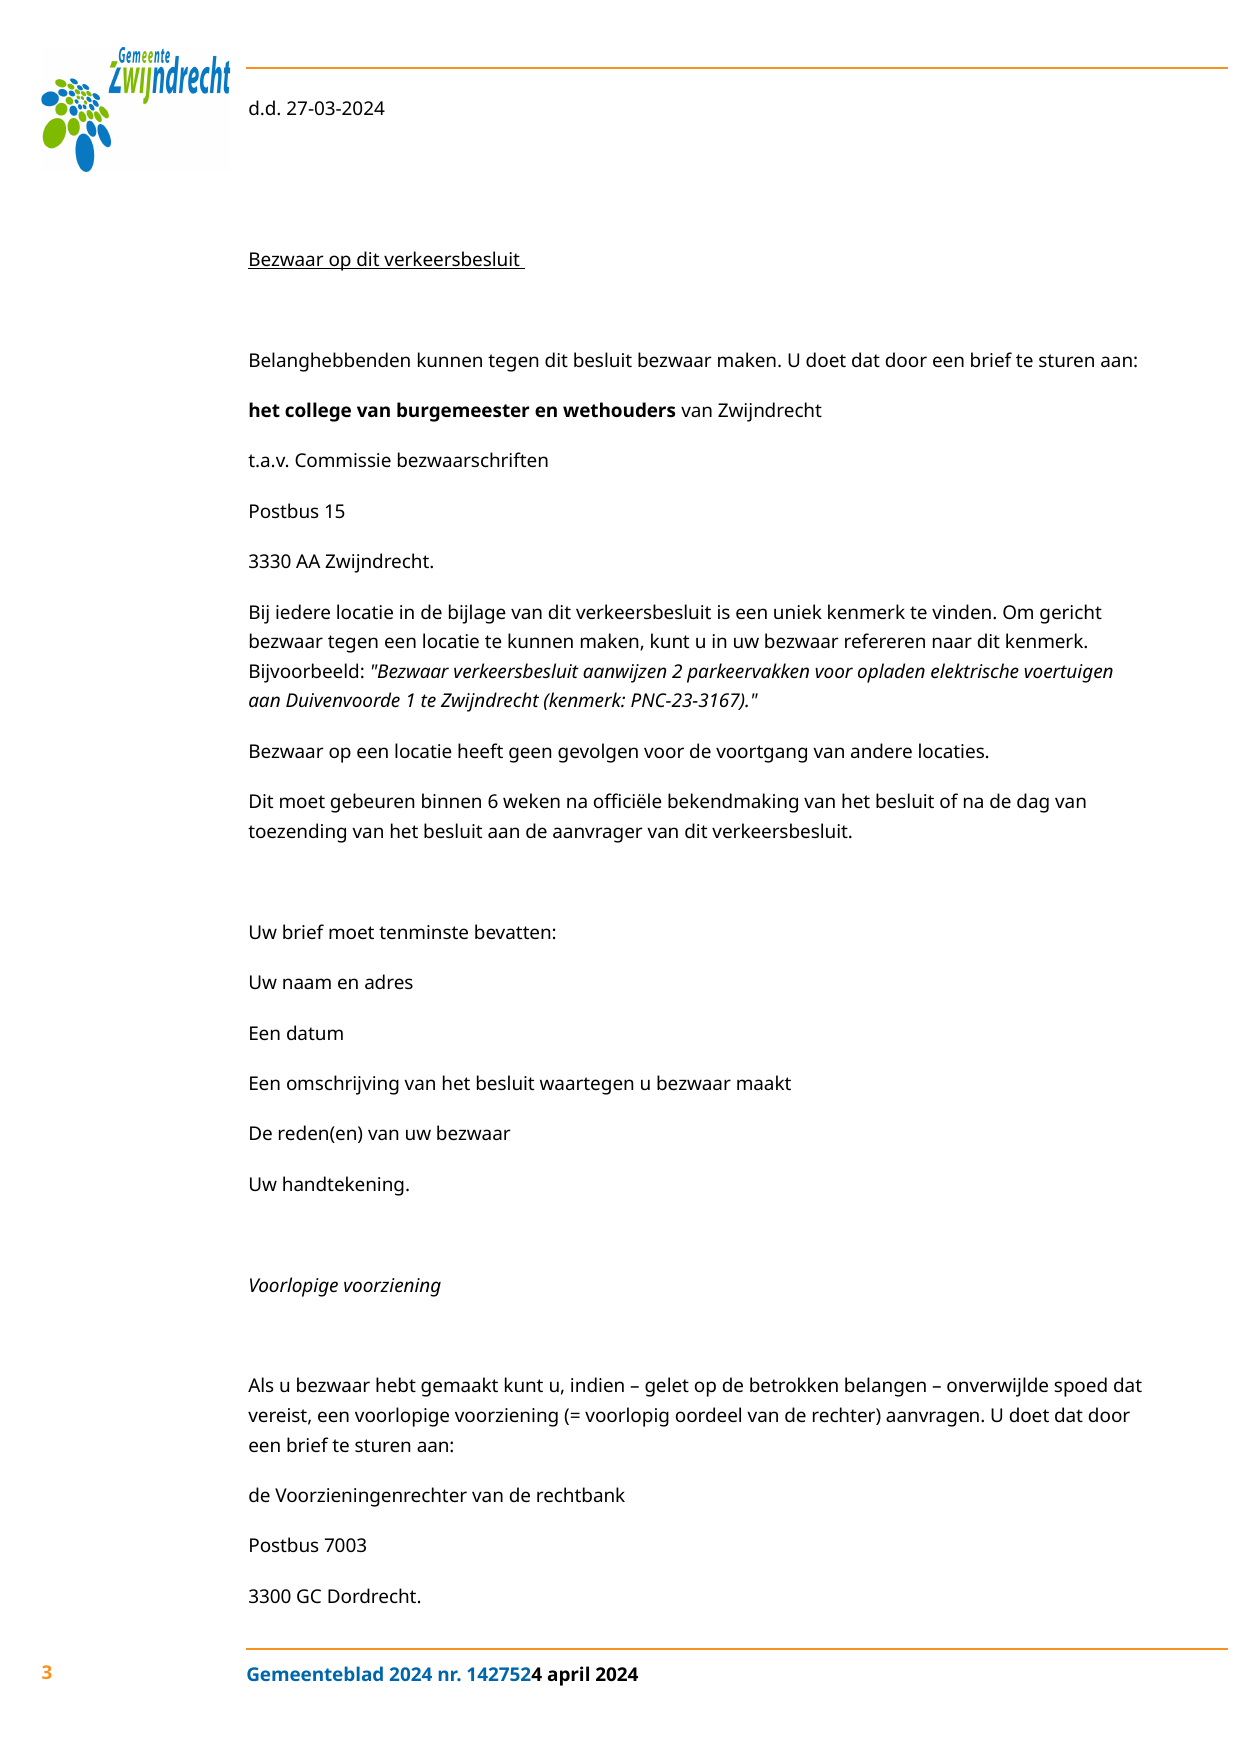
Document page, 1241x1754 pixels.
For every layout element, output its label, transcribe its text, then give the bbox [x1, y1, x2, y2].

text 3330 AA Zwijndrecht. [248, 548, 1152, 574]
text Postbus 15 [248, 498, 1152, 524]
text Uw brief moet tenminste bevatten: [248, 919, 1152, 945]
text Bij iedere locatie in de bijlage van dit verkeersbesluit is een uniek kenmerk te vinden. Om gericht bezwaar tegen een locatie te kunnen maken, kunt u in uw bezwaar refereren naar dit kenmerk. Bijvoorbeeld: "Bezwaar verkeersbesluit aanwijzen 2 parkeervakken voor opladen elektrische voertuigen aan Duivenvoorde 1 te Zwijndrecht (kenmerk: PNC-23-3167)." [248, 599, 1152, 713]
text Bezwaar op een locatie heeft geen gevolgen voor de voortgang van andere locaties. [248, 738, 1152, 764]
text Belanghebbenden kunnen tegen dit besluit bezwaar maken. U doet dat door een brief te sturen aan: [248, 347, 1152, 373]
text Een datum [248, 1020, 1152, 1046]
text Voorlopige voorziening [248, 1272, 1152, 1298]
text 3300 GC Dordrecht. [248, 1583, 1152, 1609]
text Dit moet gebeuren binnen 6 weken na officiële bekendmaking van het besluit of na de dag van toezending van het besluit aan de aanvrager van dit verkeersbesluit. [248, 788, 1152, 844]
text Als u bezwaar hebt gemaakt kunt u, indien – gelet op de betrokken belangen – onverwijlde spoed dat vereist, een voorlopige voorziening (= voorlopig oordeel van de rechter) aanvragen. U doet dat door een brief te sturen aan: [248, 1373, 1152, 1458]
text t.a.v. Commissie bezwaarschriften [248, 448, 1152, 473]
text het college van burgemeester en wethouders van Zwijndrecht [248, 397, 1152, 423]
text de Voorzieningenrechter van de rechtbank [248, 1482, 1152, 1508]
picture [41, 47, 231, 172]
text Bezwaar op dit verkeersbesluit [248, 246, 1152, 272]
text d.d. 27-03-2024 [248, 95, 1152, 121]
text Uw handtekening. [248, 1171, 1152, 1197]
text Een omschrijving van het besluit waartegen u bezwaar maakt [248, 1070, 1152, 1096]
text Uw naam en adres [248, 969, 1152, 995]
text De reden(en) van uw bezwaar [248, 1121, 1152, 1146]
text Postbus 7003 [248, 1533, 1152, 1558]
